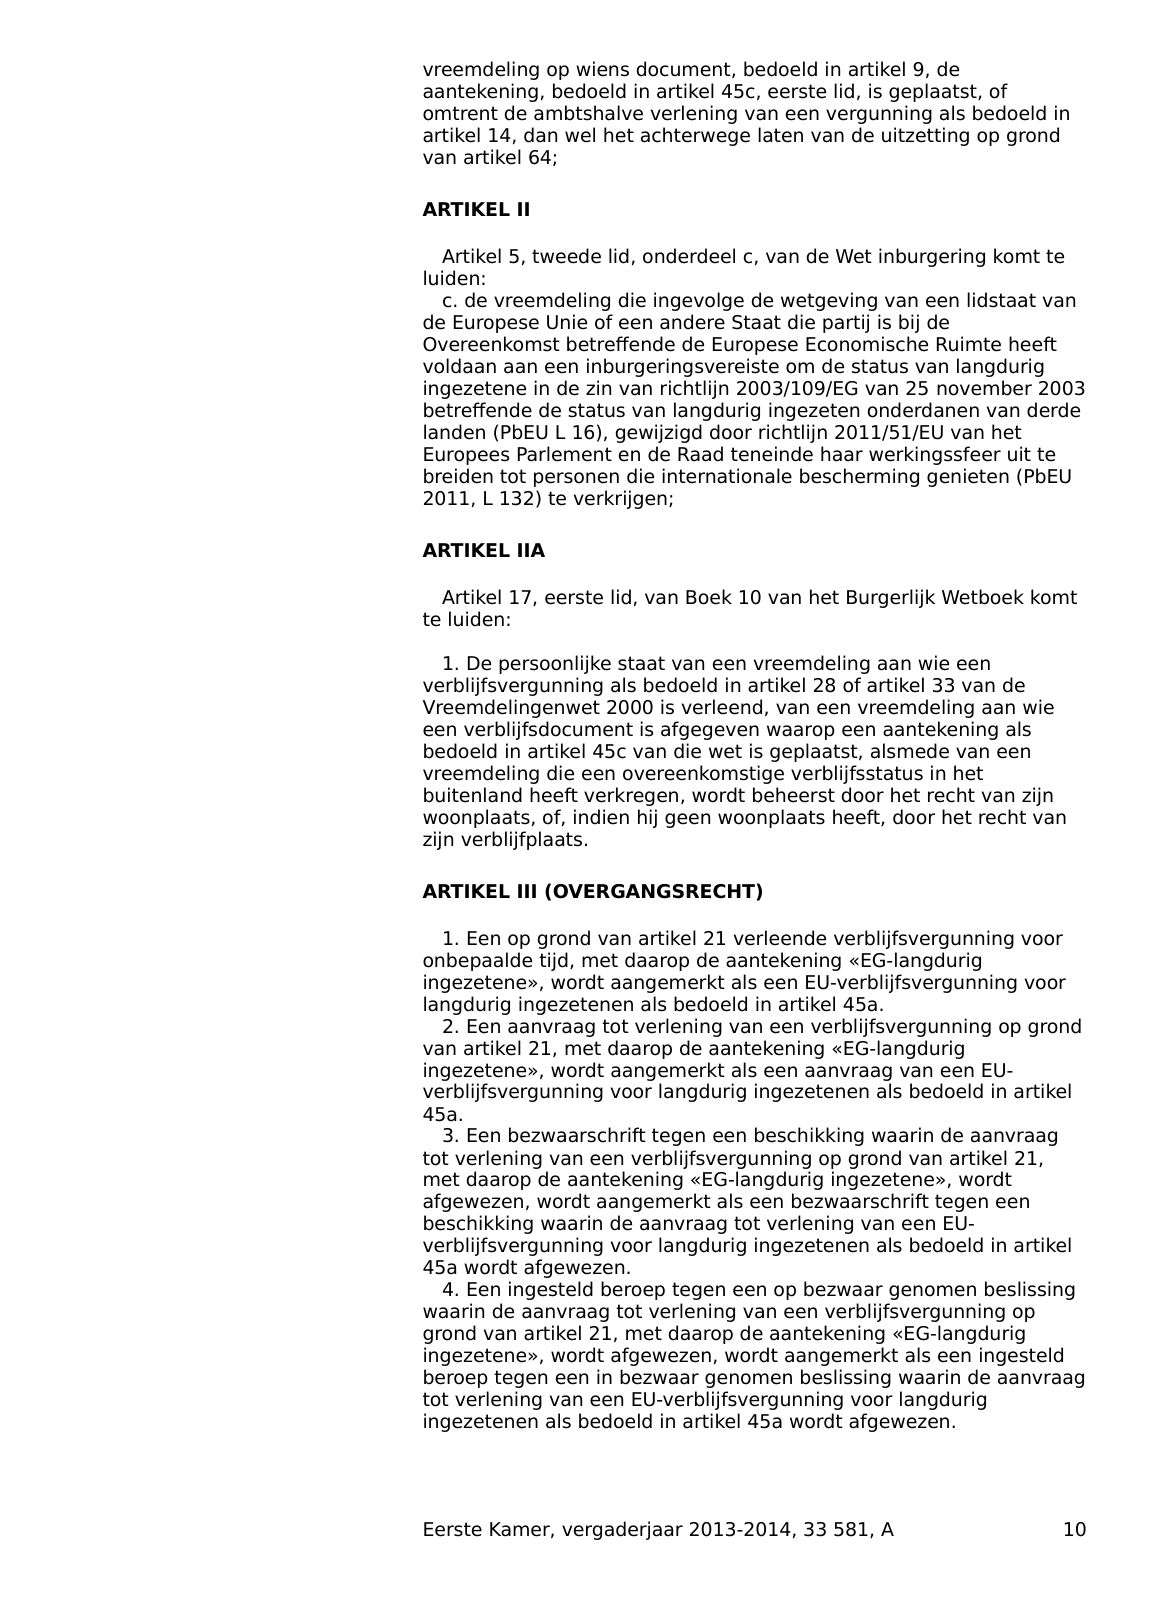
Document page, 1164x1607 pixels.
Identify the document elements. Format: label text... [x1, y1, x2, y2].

subtitle ARTIKEL IIA [422, 540, 1087, 562]
subtitle ARTIKEL III (OVERGANGSRECHT) [422, 881, 1087, 903]
text 1. Een op grond van artikel 21 verleende verblijfsvergunning voor onbepaalde tijd, met daarop de aantekening «EG-langdurig ingezetene», wordt aangemerkt als een EU-verblijfsvergunning voor langdurig ingezetenen als bedoeld in artikel 45a. [422, 928, 1087, 1016]
text Artikel 17, eerste lid, van Boek 10 van het Burgerlijk Wetboek komt te luiden: [422, 587, 1087, 631]
text 4. Een ingesteld beroep tegen een op bezwaar genomen beslissing waarin de aanvraag tot verlening van een verblijfsvergunning op grond van artikel 21, met daarop de aantekening «EG-langdurig ingezetene», wordt afgewezen, wordt aangemerkt als een ingesteld beroep tegen een in bezwaar genomen beslissing waarin de aanvraag tot verlening van een EU-verblijfsvergunning voor langdurig ingezetenen als bedoeld in artikel 45a wordt afgewezen. [422, 1279, 1087, 1433]
text Artikel 5, tweede lid, onderdeel c, van de Wet inburgering komt te luiden: [422, 246, 1087, 290]
text vreemdeling op wiens document, bedoeld in artikel 9, de aantekening, bedoeld in artikel 45c, eerste lid, is geplaatst, of omtrent de ambtshalve verlening van een vergunning als bedoeld in artikel 14, dan wel het achterwege laten van de uitzetting op grond van artikel 64; [422, 59, 1087, 169]
text 2. Een aanvraag tot verlening van een verblijfsvergunning op grond van artikel 21, met daarop de aantekening «EG-langdurig ingezetene», wordt aangemerkt als een aanvraag van een EU-verblijfsvergunning voor langdurig ingezetenen als bedoeld in artikel 45a. [422, 1016, 1087, 1125]
text 1. De persoonlijke staat van een vreemdeling aan wie een verblijfsvergunning als bedoeld in artikel 28 of artikel 33 van de Vreemdelingenwet 2000 is verleend, van een vreemdeling aan wie een verblijfsdocument is afgegeven waarop een aantekening als bedoeld in artikel 45c van die wet is geplaatst, alsmede van een vreemdeling die een overeenkomstige verblijfsstatus in het buitenland heeft verkregen, wordt beheerst door het recht van zijn woonplaats, of, indien hij geen woonplaats heeft, door het recht van zijn verblijfplaats. [422, 653, 1087, 851]
text 3. Een bezwaarschrift tegen een beschikking waarin de aanvraag tot verlening van een verblijfsvergunning op grond van artikel 21, met daarop de aantekening «EG-langdurig ingezetene», wordt afgewezen, wordt aangemerkt als een bezwaarschrift tegen een beschikking waarin de aanvraag tot verlening van een EU-verblijfsvergunning voor langdurig ingezetenen als bedoeld in artikel 45a wordt afgewezen. [422, 1125, 1087, 1279]
text c. de vreemdeling die ingevolge de wetgeving van een lidstaat van de Europese Unie of een andere Staat die partij is bij de Overeenkomst betreffende de Europese Economische Ruimte heeft voldaan aan een inburgeringsvereiste om de status van langdurig ingezetene in de zin van richtlijn 2003/109/EG van 25 november 2003 betreffende de status van langdurig ingezeten onderdanen van derde landen (PbEU L 16), gewijzigd door richtlijn 2011/51/EU van het Europees Parlement en de Raad teneinde haar werkingssfeer uit te breiden tot personen die internationale bescherming genieten (PbEU 2011, L 132) te verkrijgen; [422, 290, 1087, 510]
subtitle ARTIKEL II [422, 199, 1087, 221]
